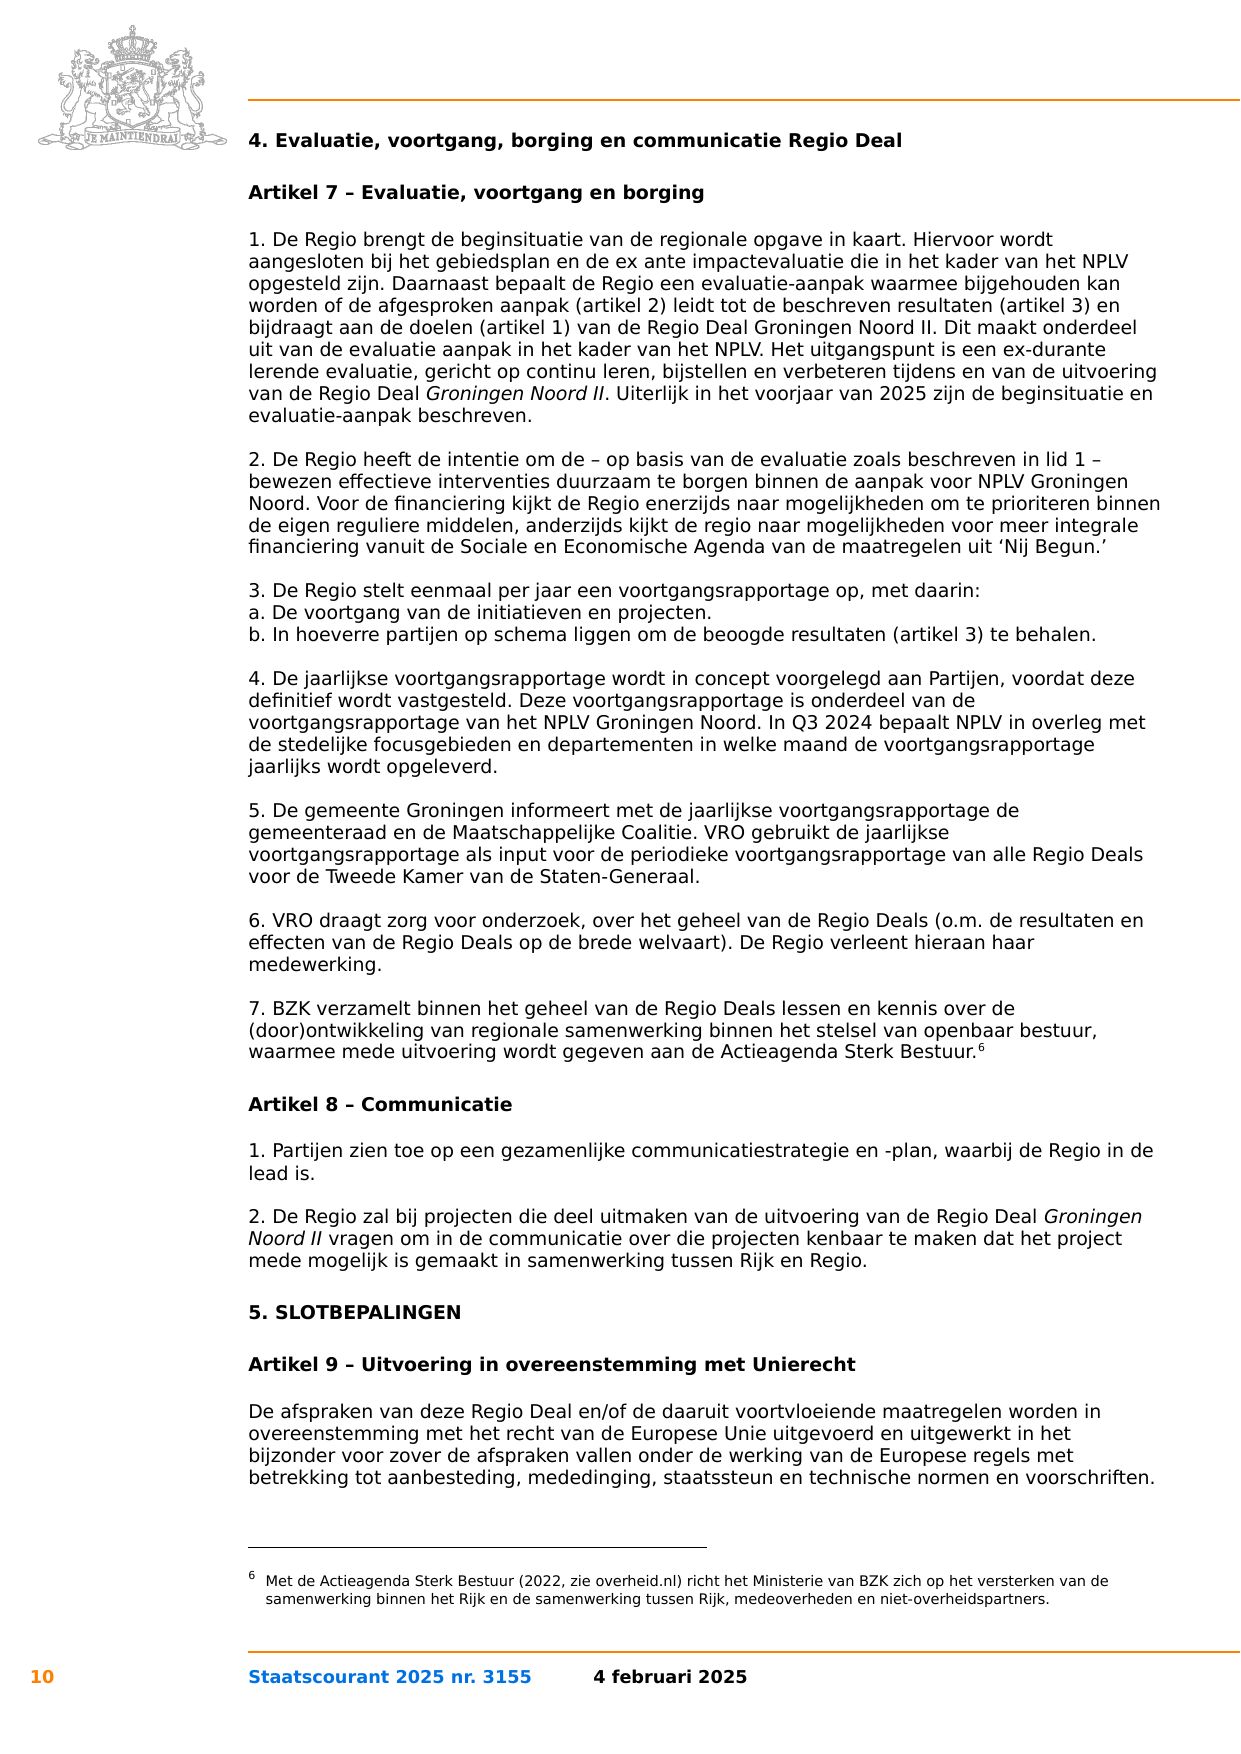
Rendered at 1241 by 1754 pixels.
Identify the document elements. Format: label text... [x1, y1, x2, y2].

subtitle Artikel 7 – Evaluatie, voortgang en borging [248, 182, 1163, 204]
subtitle Artikel 9 – Uitvoering in overeenstemming met Unierecht [248, 1354, 1163, 1376]
text 3. De Regio stelt eenmaal per jaar een voortgangsrapportage op, met daarin: [248, 580, 1163, 602]
picture [38, 25, 227, 150]
subtitle 5. SLOTBEPALINGEN [248, 1302, 1163, 1324]
text 1. De Regio brengt de beginsituatie van de regionale opgave in kaart. Hiervoor wordt aangesloten bij het gebiedsplan en de ex ante impactevaluatie die in het kader van het NPLV opgesteld zijn. Daarnaast bepaalt de Regio een evaluatie-aanpak waarmee bijgehouden kan worden of de afgesproken aanpak (artikel 2) leidt tot de beschreven resultaten (artikel 3) en bijdraagt aan de doelen (artikel 1) van de Regio Deal Groningen Noord II. Dit maakt onderdeel uit van de evaluatie aanpak in het kader van het NPLV. Het uitgangspunt is een ex-durante lerende evaluatie, gericht op continu leren, bijstellen en verbeteren tijdens en van de uitvoering van de Regio Deal Groningen Noord II. Uiterlijk in het voorjaar van 2025 zijn de beginsituatie en evaluatie-aanpak beschreven. [248, 229, 1163, 427]
subtitle 4. Evaluatie, voortgang, borging en communicatie Regio Deal [248, 130, 1163, 152]
subtitle Artikel 8 – Communicatie [248, 1093, 1163, 1115]
text 4. De jaarlijkse voortgangsrapportage wordt in concept voorgelegd aan Partijen, voordat deze definitief wordt vastgesteld. Deze voortgangsrapportage is onderdeel van de voortgangsrapportage van het NPLV Groningen Noord. In Q3 2024 bepaalt NPLV in overleg met de stedelijke focusgebieden en departementen in welke maand de voortgangsrapportage jaarlijks wordt opgeleverd. [248, 668, 1163, 778]
text 5. De gemeente Groningen informeert met de jaarlijkse voortgangsrapportage de gemeenteraad en de Maatschappelijke Coalitie. VRO gebruikt de jaarlijkse voortgangsrapportage als input voor de periodieke voortgangsrapportage van alle Regio Deals voor de Tweede Kamer van de Staten-Generaal. [248, 800, 1163, 888]
text 6. VRO draagt zorg voor onderzoek, over het geheel van de Regio Deals (o.m. de resultaten en effecten van de Regio Deals op de brede welvaart). De Regio verleent hieraan haar medewerking. [248, 910, 1163, 976]
text b. In hoeverre partijen op schema liggen om de beoogde resultaten (artikel 3) te behalen. [248, 624, 1163, 646]
text 2. De Regio zal bij projecten die deel uitmaken van de uitvoering van de Regio Deal Groningen Noord II vragen om in de communicatie over die projecten kenbaar te maken dat het project mede mogelijk is gemaakt in samenwerking tussen Rijk en Regio. [248, 1206, 1163, 1272]
text 2. De Regio heeft de intentie om de – op basis van de evaluatie zoals beschreven in lid 1 – bewezen effectieve interventies duurzaam te borgen binnen de aanpak voor NPLV Groningen Noord. Voor de financiering kijkt de Regio enerzijds naar mogelijkheden om te prioriteren binnen de eigen reguliere middelen, anderzijds kijkt de regio naar mogelijkheden voor meer integrale financiering vanuit de Sociale en Economische Agenda van de maatregelen uit ‘Nij Begun.’ [248, 448, 1163, 558]
text 7. BZK verzamelt binnen het geheel van de Regio Deals lessen en kennis over de (door)ontwikkeling van regionale samenwerking binnen het stelsel van openbaar bestuur, waarmee mede uitvoering wordt gegeven aan de Actieagenda Sterk Bestuur. [248, 997, 1163, 1063]
text De afspraken van deze Regio Deal en/of de daaruit voortvloeiende maatregelen worden in overeenstemming met het recht van de Europese Unie uitgevoerd en uitgewerkt in het bijzonder voor zover de afspraken vallen onder de werking van de Europese regels met betrekking tot aanbesteding, mededinging, staatssteun en technische normen en voorschriften. [248, 1401, 1163, 1489]
text Met de Actieagenda Sterk Bestuur (2022, zie overheid.nl) richt het Ministerie van BZK zich op het versterken van de samenwerking binnen het Rijk en de samenwerking tussen Rijk, medeoverheden en niet-overheidspartners. [248, 1569, 1163, 1608]
text a. De voortgang van de initiatieven en projecten. [248, 602, 1163, 624]
text 1. Partijen zien toe op een gezamenlijke communicatiestrategie en -plan, waarbij de Regio in de lead is. [248, 1140, 1163, 1184]
